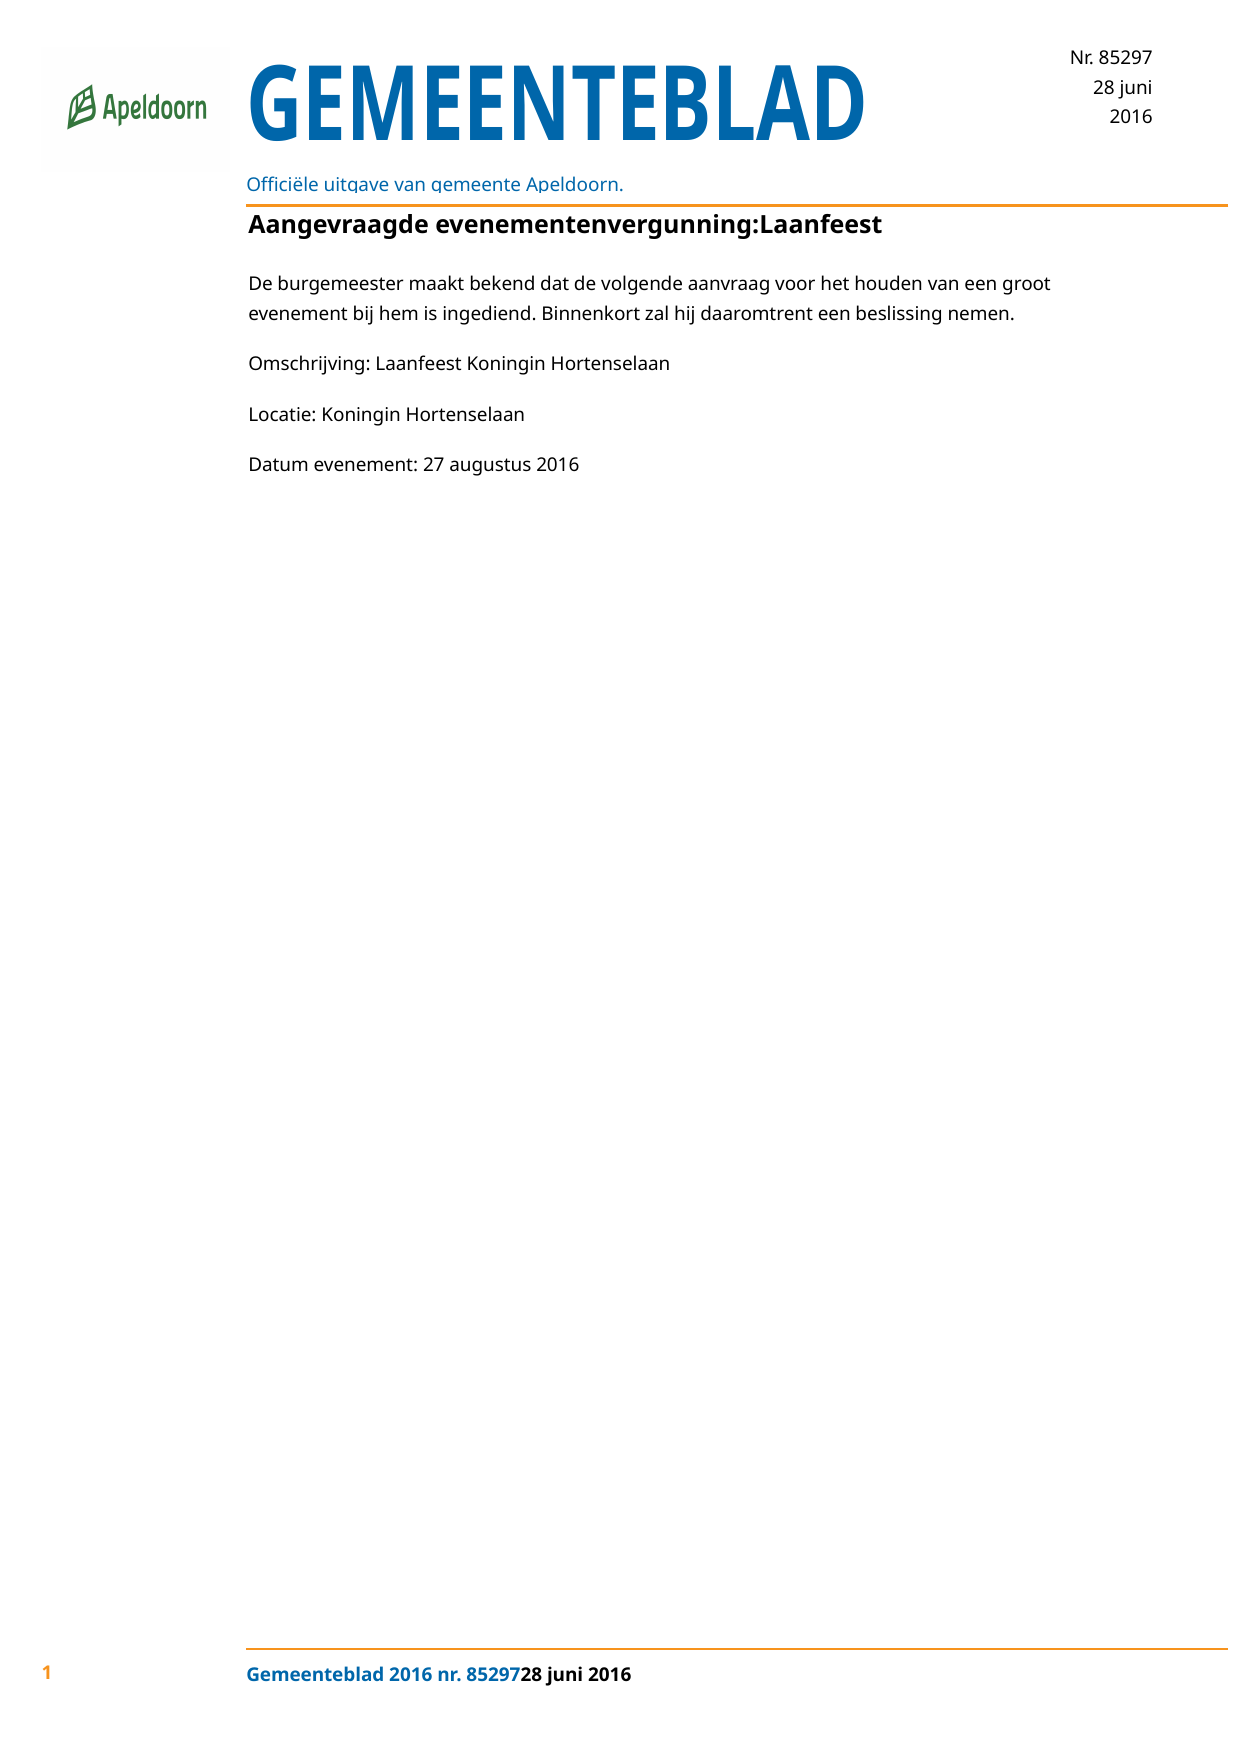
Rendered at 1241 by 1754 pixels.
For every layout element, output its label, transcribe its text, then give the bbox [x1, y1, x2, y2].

text Aangevraagde evenementenvergunning:Laanfeest [248, 207, 1152, 241]
picture [41, 47, 231, 172]
text Datum evenement: 27 augustus 2016 [248, 451, 1152, 477]
text Locatie: Koningin Hortenselaan [248, 401, 1152, 426]
text De burgemeester maakt bekend dat de volgende aanvraag voor het houden van een groot evenement bij hem is ingediend. Binnenkort zal hij daaromtrent een beslissing nemen. [248, 270, 1152, 326]
text Omschrijving: Laanfeest Koningin Hortenselaan [248, 350, 1152, 376]
